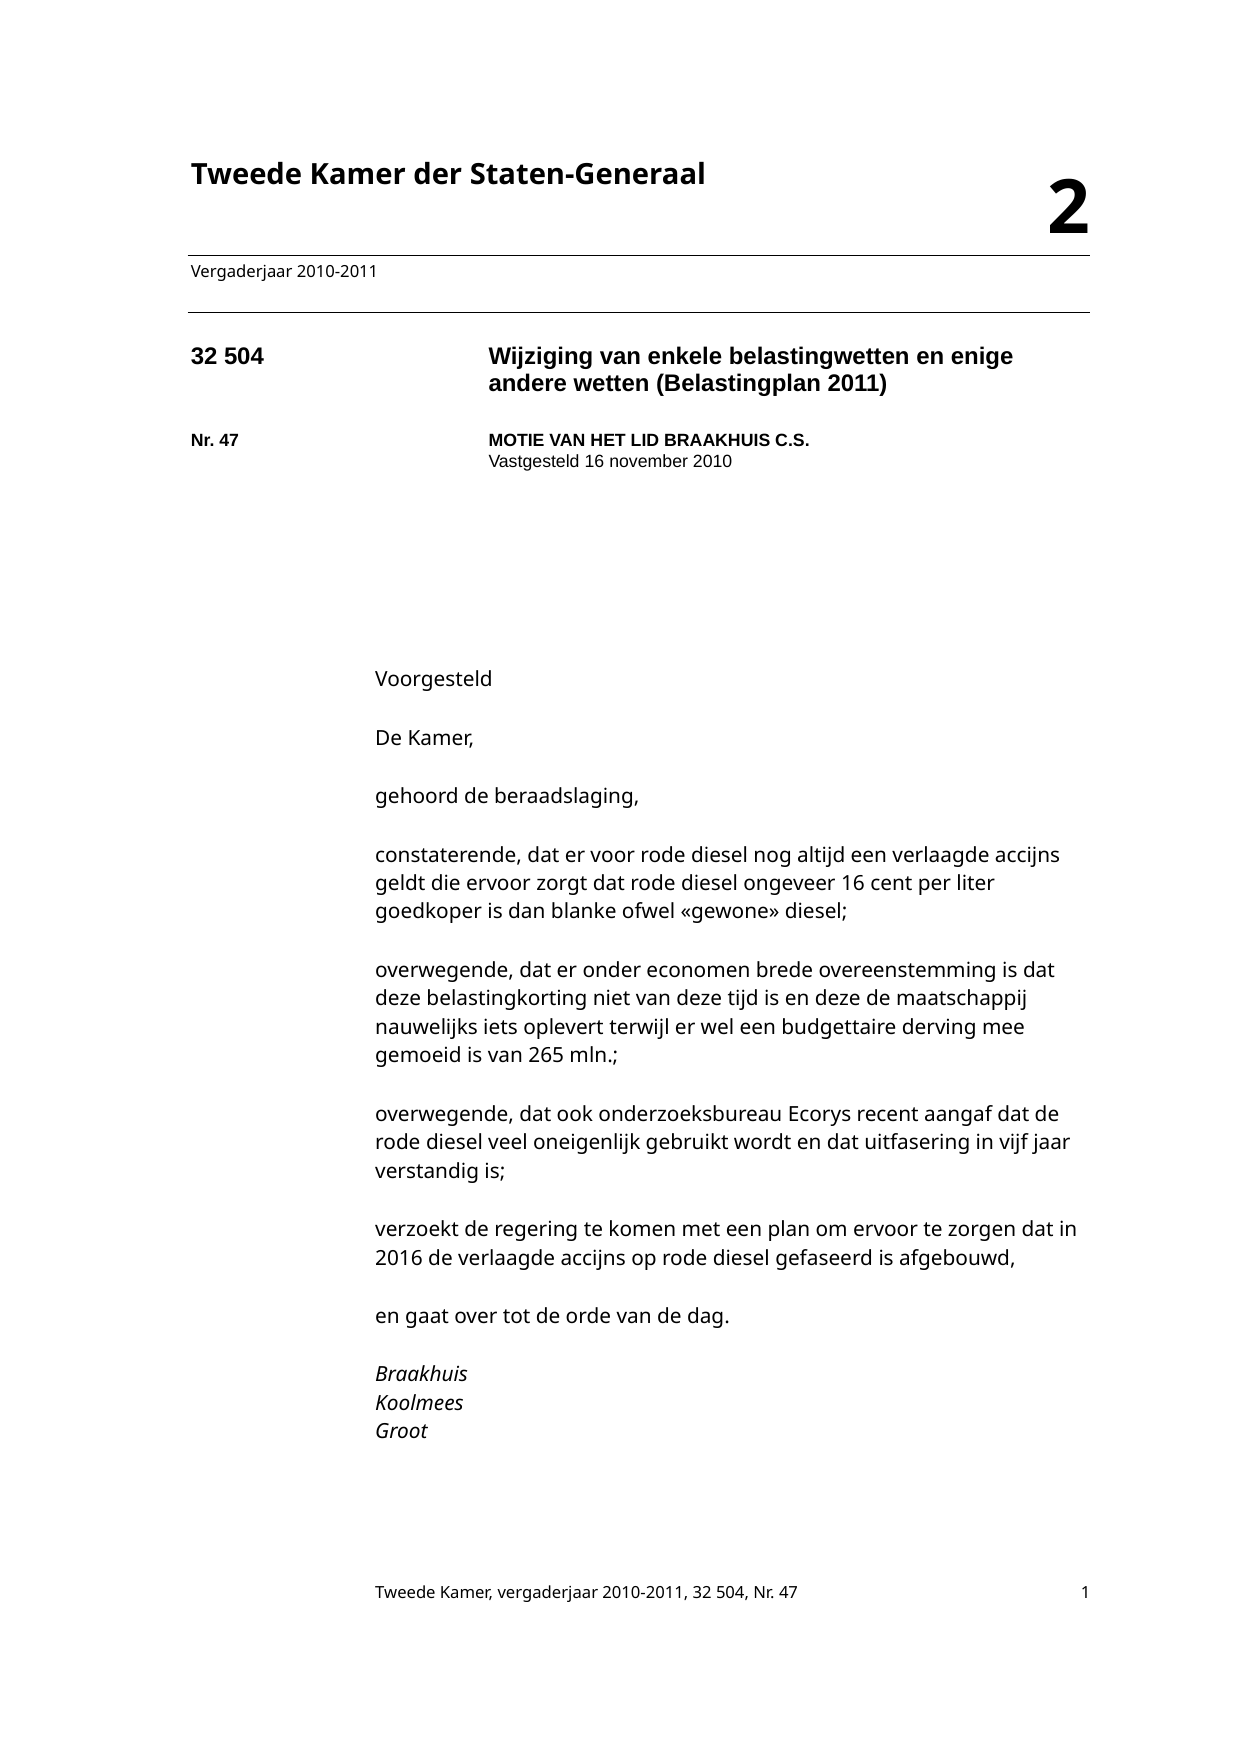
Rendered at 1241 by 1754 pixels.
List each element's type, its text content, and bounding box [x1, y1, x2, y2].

text De Kamer, [375, 723, 1090, 751]
text constaterende, dat er voor rode diesel nog altijd een verlaagde accijns geldt die ervoor zorgt dat rode diesel ongeveer 16 cent per liter goedkoper is dan blanke ofwel «gewone» diesel; [375, 840, 1090, 925]
table_cell Nr. 47 [188, 427, 485, 546]
table_header Tweede Kamer der Staten-Generaal [188, 150, 909, 255]
table_cell [485, 313, 1090, 339]
text Groot [375, 1416, 1090, 1445]
text Voorgesteld [375, 664, 1090, 693]
table_cell [485, 256, 1090, 312]
table_cell Wijziging van enkele belastingwetten en enige andere wetten (Belastingplan 2011) [485, 339, 1090, 427]
table_header 2 [910, 150, 1090, 255]
text overwegende, dat er onder economen brede overeenstemming is dat deze belastingkorting niet van deze tijd is en deze de maatschappij nauwelijks iets oplevert terwijl er wel een budgettaire derving mee gemoeid is van 265 mln.; [375, 955, 1090, 1069]
text Koolmees [375, 1388, 1090, 1416]
table_cell 32 504 [188, 339, 485, 427]
text Braakhuis [375, 1359, 1090, 1388]
text gehoord de beraadslaging, [375, 781, 1090, 810]
text overwegende, dat ook onderzoeksbureau Ecorys recent aangaf dat de rode diesel veel oneigenlijk gebruikt wordt en dat uitfasering in vijf jaar verstandig is; [375, 1099, 1090, 1184]
text en gaat over tot de orde van de dag. [375, 1301, 1090, 1329]
table_cell Vergaderjaar 2010-2011 [188, 256, 485, 312]
table_cell MOTIE VAN HET LID BRAAKHUIS C.S. Vastgesteld 16 november 2010 [485, 427, 1090, 546]
table_cell [188, 313, 485, 339]
text verzoekt de regering te komen met een plan om ervoor te zorgen dat in 2016 de verlaagde accijns op rode diesel gefaseerd is afgebouwd, [375, 1214, 1090, 1271]
